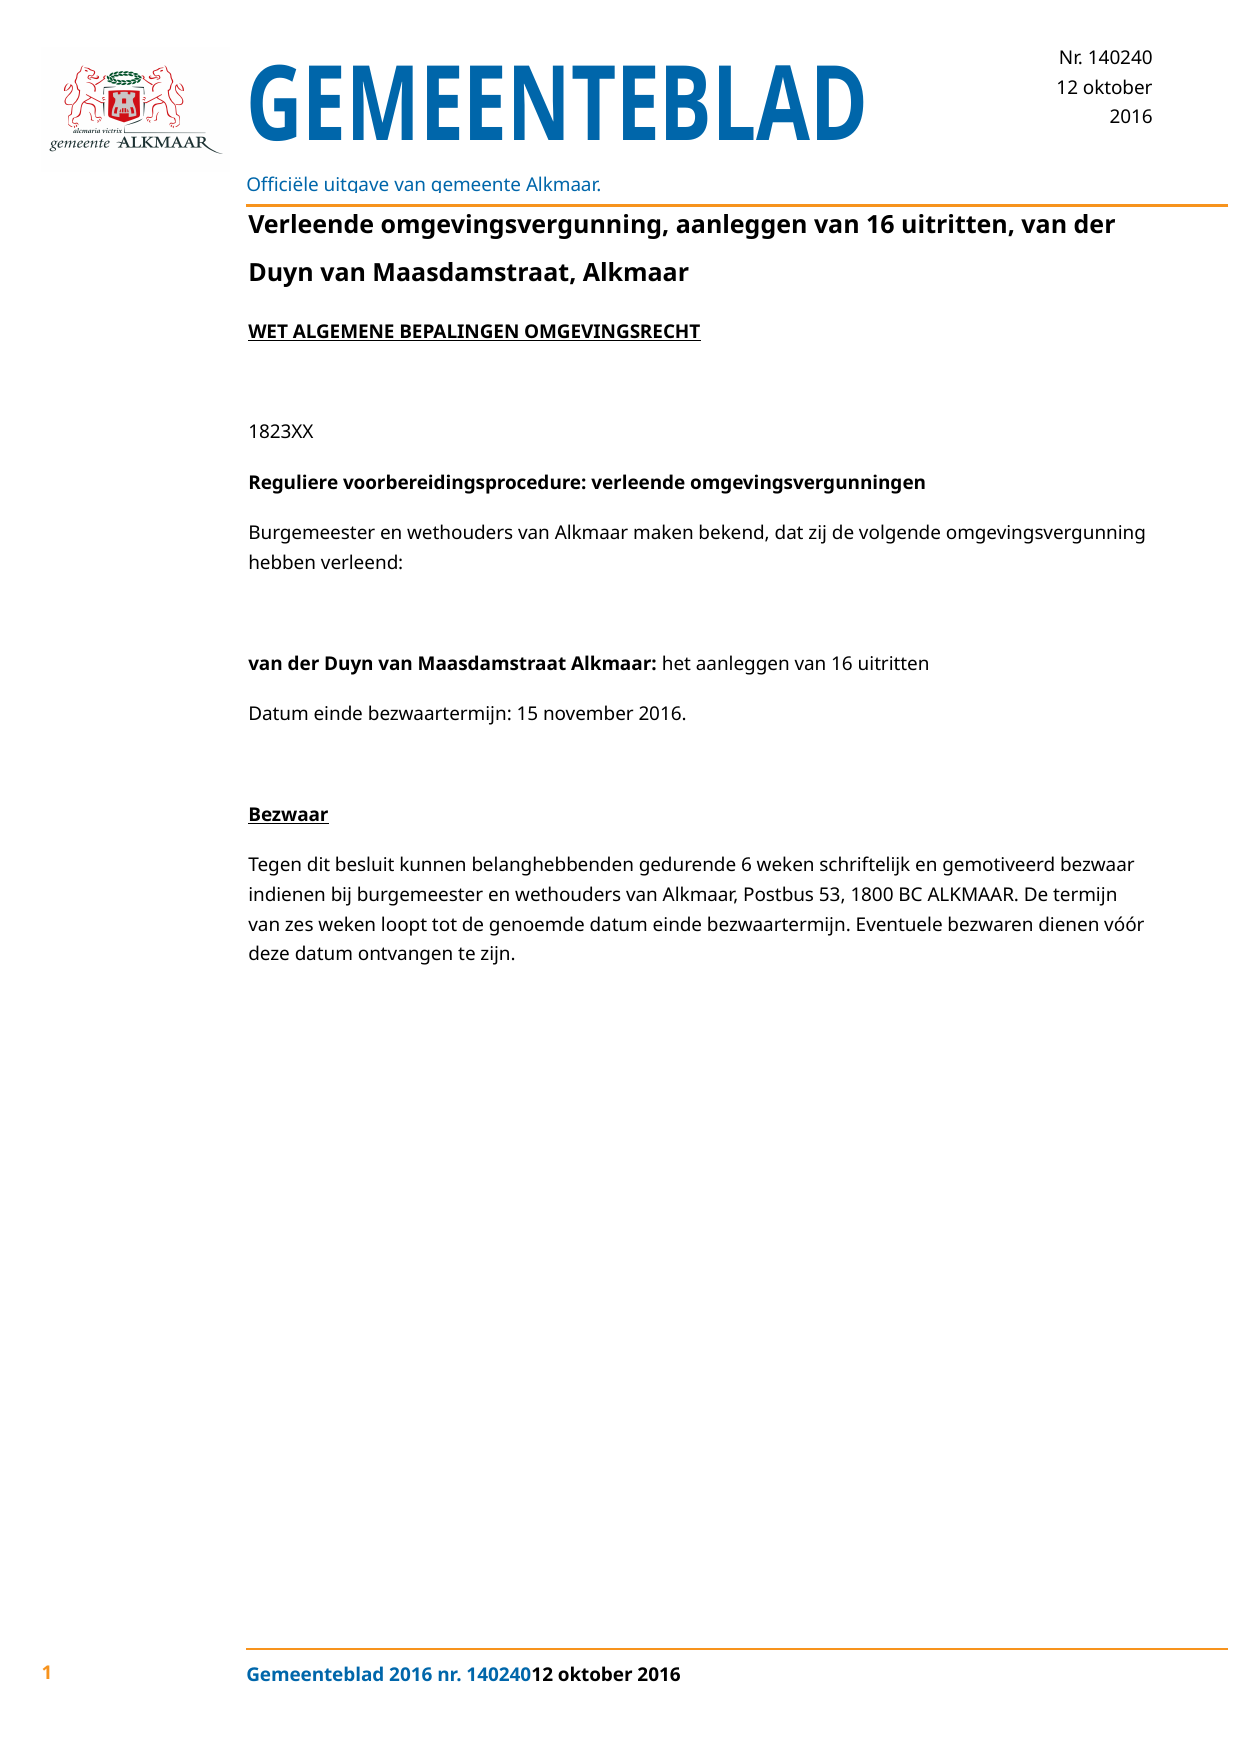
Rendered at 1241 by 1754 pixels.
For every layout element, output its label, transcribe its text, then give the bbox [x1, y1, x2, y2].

text Datum einde bezwaartermijn: 15 november 2016. [248, 700, 1152, 726]
text Reguliere voorbereidingsprocedure: verleende omgevingsvergunningen [248, 469, 1152, 495]
text Verleende omgevingsvergunning, aanleggen van 16 uitritten, van der Duyn van Maasdamstraat, Alkmaar [248, 207, 1152, 288]
text 1823XX [248, 419, 1152, 444]
text van der Duyn van Maasdamstraat Alkmaar: het aanleggen van 16 uitritten [248, 650, 1152, 676]
text Bezwaar [248, 801, 1152, 827]
text Tegen dit besluit kunnen belanghebbenden gedurende 6 weken schriftelijk en gemotiveerd bezwaar indienen bij burgemeester en wethouders van Alkmaar, Postbus 53, 1800 BC ALKMAAR. De termijn van zes weken loopt tot de genoemde datum einde bezwaartermijn. Eventuele bezwaren dienen vóór deze datum ontvangen te zijn. [248, 852, 1152, 966]
text Burgemeester en wethouders van Alkmaar maken bekend, dat zij de volgende omgevingsvergunning hebben verleend: [248, 519, 1152, 575]
text WET ALGEMENE BEPALINGEN OMGEVINGSRECHT [248, 318, 1152, 344]
picture [41, 47, 231, 172]
